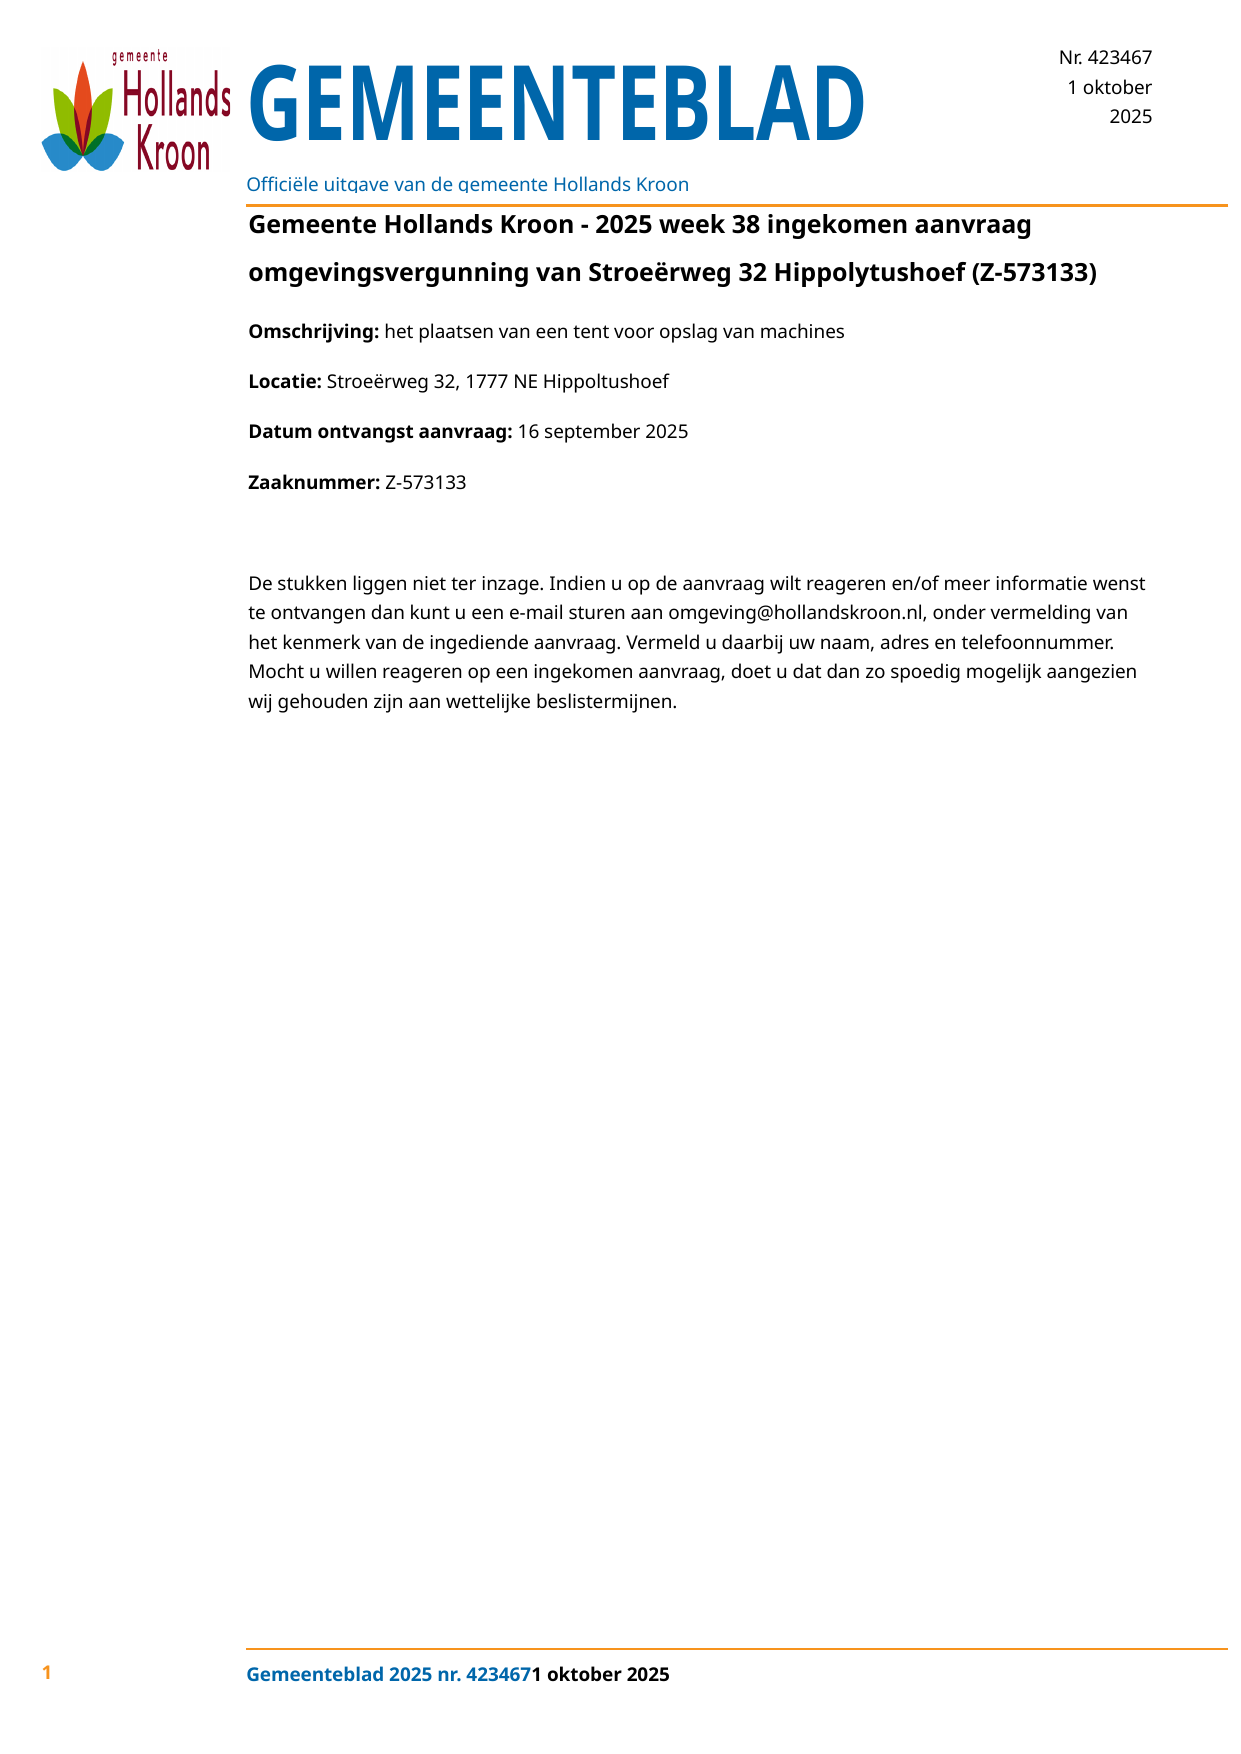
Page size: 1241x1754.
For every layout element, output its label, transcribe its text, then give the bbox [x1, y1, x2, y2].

text De stukken liggen niet ter inzage. Indien u op de aanvraag wilt reageren en/of meer informatie wenst te ontvangen dan kunt u een e-mail sturen aan omgeving@hollandskroon.nl, onder vermelding van het kenmerk van de ingediende aanvraag. Vermeld u daarbij uw naam, adres en telefoonnummer. Mocht u willen reageren op een ingekomen aanvraag, doet u dat dan zo spoedig mogelijk aangezien wij gehouden zijn aan wettelijke beslistermijnen. [248, 570, 1152, 714]
text Gemeente Hollands Kroon - 2025 week 38 ingekomen aanvraag omgevingsvergunning van Stroeërweg 32 Hippolytushoef (Z-573133) [248, 207, 1152, 288]
text Omschrijving: het plaatsen van een tent voor opslag van machines [248, 318, 1152, 344]
text Zaaknummer: Z-573133 [248, 469, 1152, 495]
picture [41, 47, 231, 172]
text Datum ontvangst aanvraag: 16 september 2025 [248, 419, 1152, 444]
text Locatie: Stroeërweg 32, 1777 NE Hippoltushoef [248, 368, 1152, 394]
